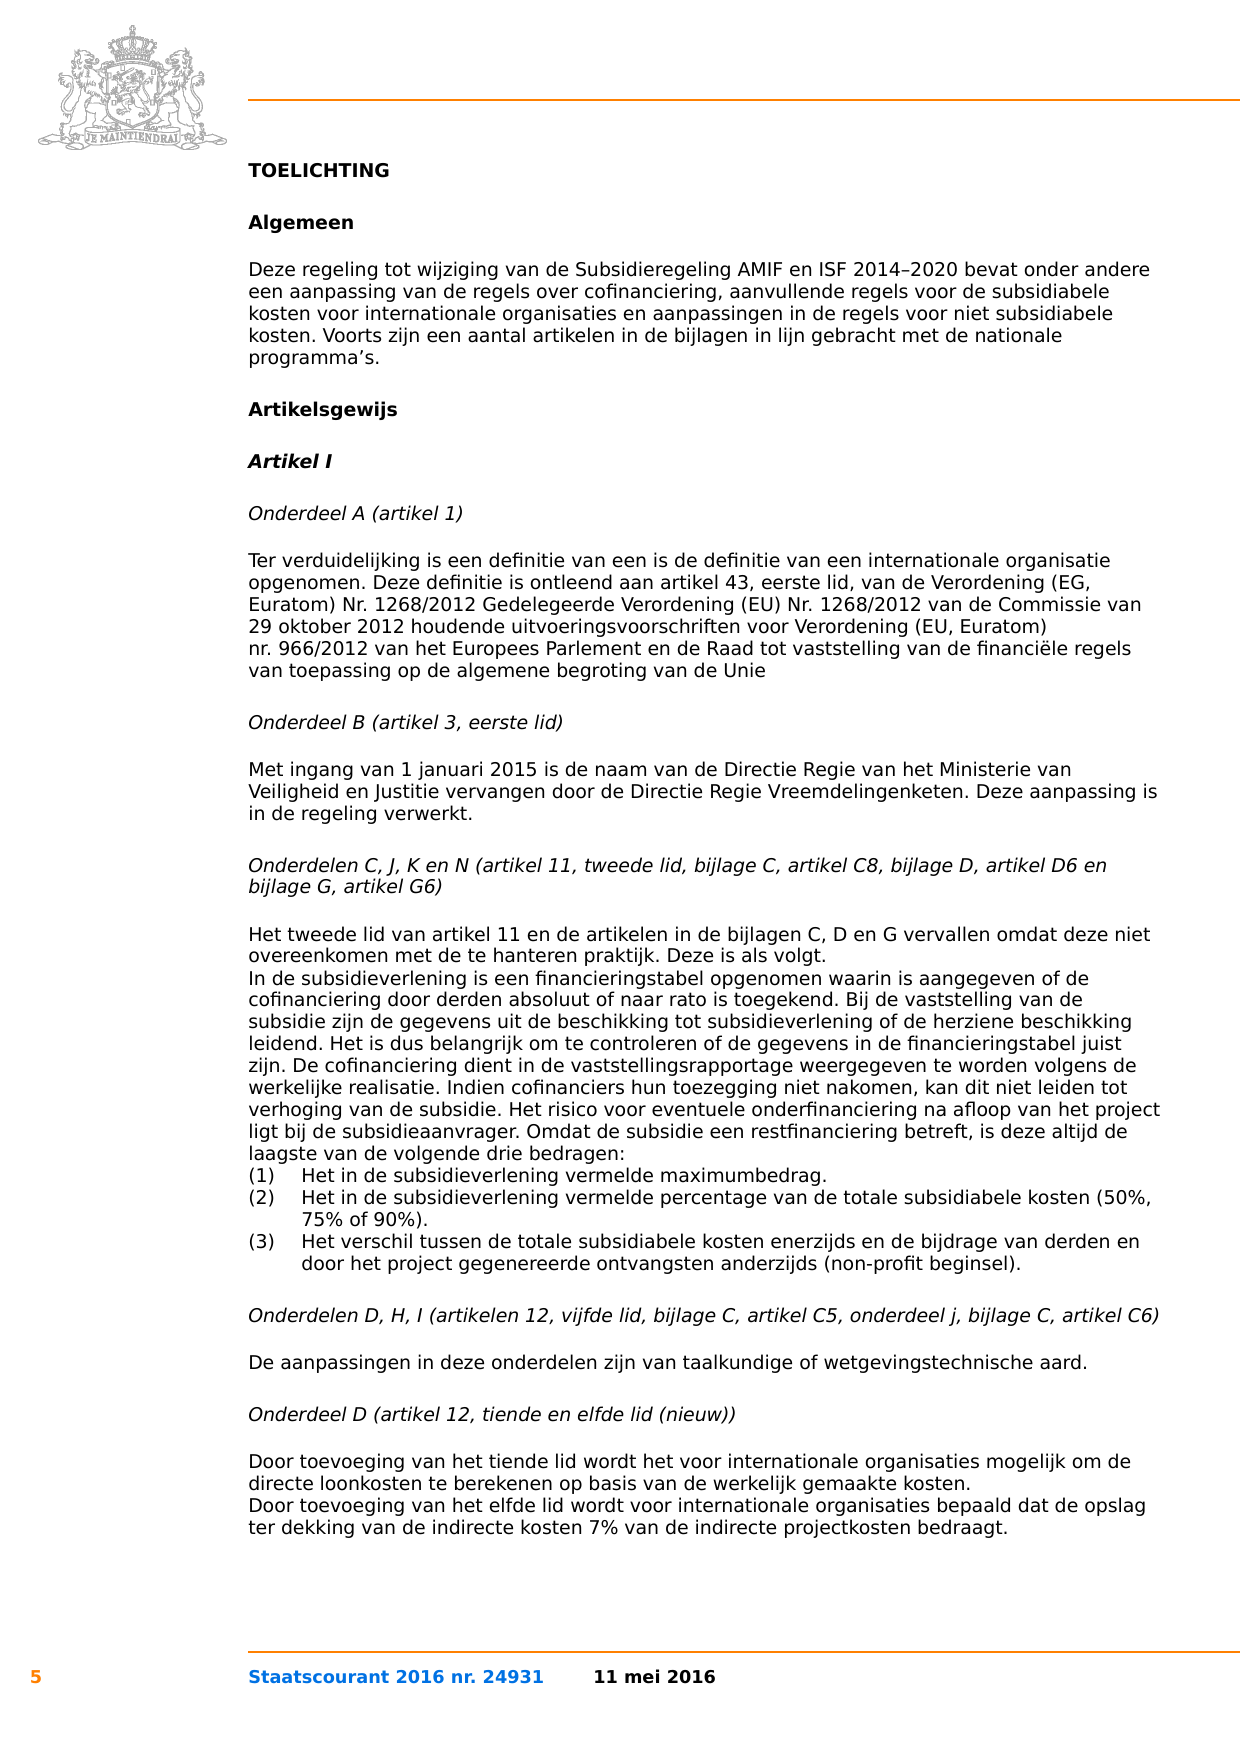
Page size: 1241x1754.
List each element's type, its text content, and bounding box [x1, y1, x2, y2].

subtitle Onderdeel A (artikel 1) [248, 503, 1163, 525]
subtitle Onderdelen C, J, K en N (artikel 11, tweede lid, bijlage C, artikel C8, bijlage D, artikel D6 en bijlage G, artikel G6) [248, 854, 1163, 898]
text Door toevoeging van het elfde lid wordt voor internationale organisaties bepaald dat de opslag ter dekking van de indirecte kosten 7% van de indirecte projectkosten bedraagt. [248, 1495, 1163, 1539]
text (1) Het in de subsidieverlening vermelde maximumbedrag. [248, 1165, 1163, 1187]
text (2) Het in de subsidieverlening vermelde percentage van de totale subsidiabele kosten (50%, 75% of 90%). [248, 1187, 1163, 1231]
text De aanpassingen in deze onderdelen zijn van taalkundige of wetgevingstechnische aard. [248, 1352, 1163, 1374]
subtitle Onderdelen D, H, I (artikelen 12, vijfde lid, bijlage C, artikel C5, onderdeel j, bijlage C, artikel C6) [248, 1305, 1163, 1327]
subtitle Artikel I [248, 451, 1163, 473]
text Met ingang van 1 januari 2015 is de naam van de Directie Regie van het Ministerie van Veiligheid en Justitie vervangen door de Directie Regie Vreemdelingenketen. Deze aanpassing is in de regeling verwerkt. [248, 758, 1163, 824]
text Ter verduidelijking is een definitie van een is de definitie van een internationale organisatie opgenomen. Deze definitie is ontleend aan artikel 43, eerste lid, van de Verordening (EG, Euratom) Nr. 1268/2012 Gedelegeerde Verordening (EU) Nr. 1268/2012 van de Commissie van 29 oktober 2012 houdende uitvoeringsvoorschriften voor Verordening (EU, Euratom) nr. 966/2012 van het Europees Parlement en de Raad tot vaststelling van de financiële regels van toepassing op de algemene begroting van de Unie [248, 550, 1163, 682]
subtitle Onderdeel B (artikel 3, eerste lid) [248, 712, 1163, 733]
picture [38, 25, 227, 150]
text Door toevoeging van het tiende lid wordt het voor internationale organisaties mogelijk om de directe loonkosten te berekenen op basis van de werkelijk gemaakte kosten. [248, 1451, 1163, 1495]
text Deze regeling tot wijziging van de Subsidieregeling AMIF en ISF 2014–2020 bevat onder andere een aanpassing van de regels over cofinanciering, aanvullende regels voor de subsidiabele kosten voor internationale organisaties en aanpassingen in de regels voor niet subsidiabele kosten. Voorts zijn een aantal artikelen in de bijlagen in lijn gebracht met de nationale programma’s. [248, 259, 1163, 369]
subtitle Algemeen [248, 212, 1163, 234]
subtitle Onderdeel D (artikel 12, tiende en elfde lid (nieuw)) [248, 1404, 1163, 1426]
subtitle Artikelsgewijs [248, 399, 1163, 421]
text Het tweede lid van artikel 11 en de artikelen in de bijlagen C, D en G vervallen omdat deze niet overeenkomen met de te hanteren praktijk. Deze is als volgt. [248, 923, 1163, 967]
subtitle TOELICHTING [248, 160, 1163, 182]
text (3) Het verschil tussen de totale subsidiabele kosten enerzijds en de bijdrage van derden en door het project gegenereerde ontvangsten anderzijds (non-profit beginsel). [248, 1231, 1163, 1275]
text In de subsidieverlening is een financieringstabel opgenomen waarin is aangegeven of de cofinanciering door derden absoluut of naar rato is toegekend. Bij de vaststelling van de subsidie zijn de gegevens uit de beschikking tot subsidieverlening of de herziene beschikking leidend. Het is dus belangrijk om te controleren of de gegevens in de financieringstabel juist zijn. De cofinanciering dient in de vaststellingsrapportage weergegeven te worden volgens de werkelijke realisatie. Indien cofinanciers hun toezegging niet nakomen, kan dit niet leiden tot verhoging van de subsidie. Het risico voor eventuele onderfinanciering na afloop van het project ligt bij de subsidieaanvrager. Omdat de subsidie een restfinanciering betreft, is deze altijd de laagste van de volgende drie bedragen: [248, 967, 1163, 1165]
